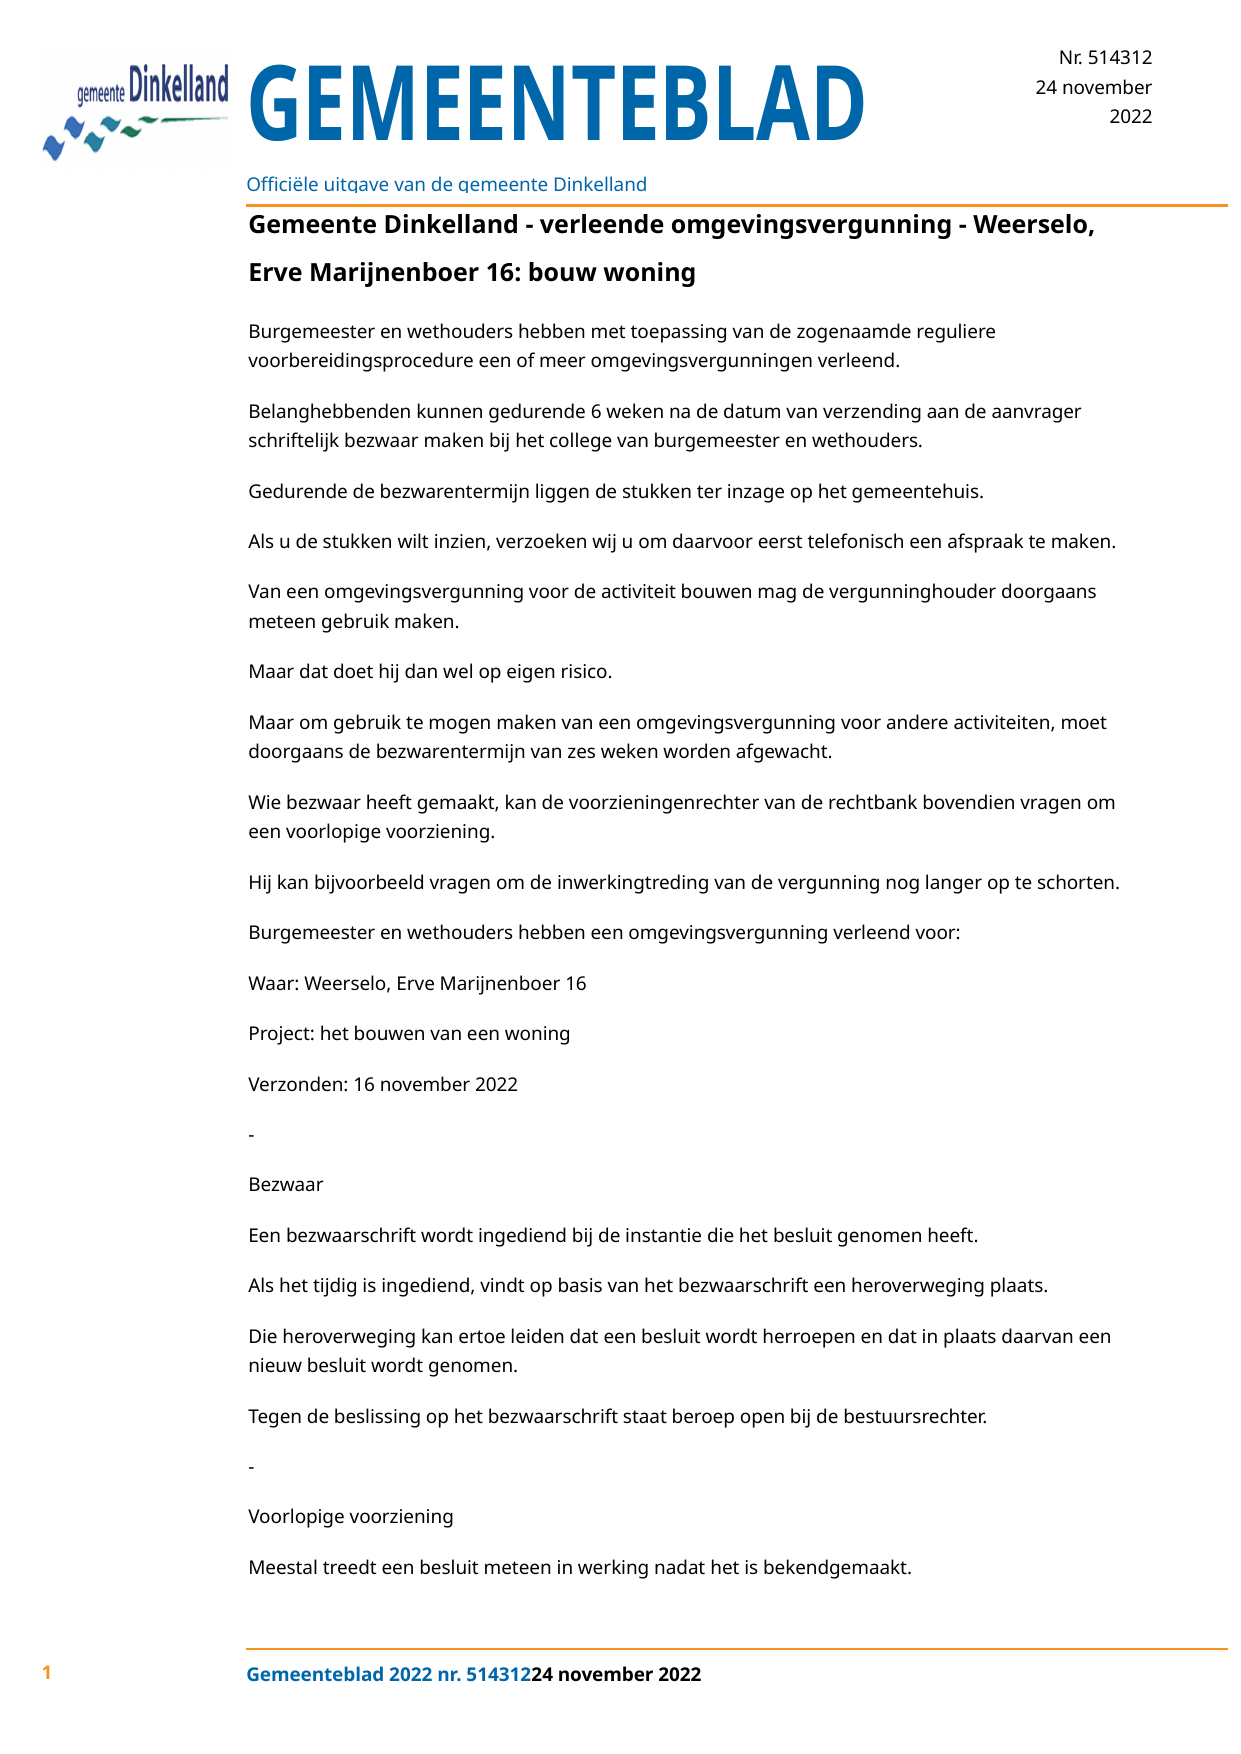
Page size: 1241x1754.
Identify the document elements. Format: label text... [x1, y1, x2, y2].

picture [41, 47, 231, 172]
text Hij kan bijvoorbeeld vragen om de inwerkingtreding van de vergunning nog langer op te schorten. [248, 869, 1152, 895]
text Belanghebbenden kunnen gedurende 6 weken na de datum van verzending aan de aanvrager schriftelijk bezwaar maken bij het college van burgemeester en wethouders. [248, 398, 1152, 453]
text Project: het bouwen van een woning [248, 1020, 1152, 1046]
text Maar dat doet hij dan wel op eigen risico. [248, 659, 1152, 684]
text Gedurende de bezwarentermijn liggen de stukken ter inzage op het gemeentehuis. [248, 478, 1152, 504]
text Burgemeester en wethouders hebben met toepassing van de zogenaamde reguliere voorbereidingsprocedure een of meer omgevingsvergunningen verleend. [248, 318, 1152, 373]
text Burgemeester en wethouders hebben een omgevingsvergunning verleend voor: [248, 919, 1152, 945]
text Van een omgevingsvergunning voor de activiteit bouwen mag de vergunninghouder doorgaans meteen gebruik maken. [248, 579, 1152, 634]
text Voorlopige voorziening [248, 1504, 1152, 1529]
text Die heroverweging kan ertoe leiden dat een besluit wordt herroepen en dat in plaats daarvan een nieuw besluit wordt genomen. [248, 1323, 1152, 1378]
text Verzonden: 16 november 2022 [248, 1071, 1152, 1097]
text Wie bezwaar heeft gemaakt, kan de voorzieningenrechter van de rechtbank bovendien vragen om een voorlopige voorziening. [248, 789, 1152, 844]
text - [248, 1453, 1152, 1479]
text Bezwaar [248, 1172, 1152, 1197]
text Maar om gebruik te mogen maken van een omgevingsvergunning voor andere activiteiten, moet doorgaans de bezwarentermijn van zes weken worden afgewacht. [248, 709, 1152, 764]
text Meestal treedt een besluit meteen in werking nadat het is bekendgemaakt. [248, 1554, 1152, 1580]
text Als het tijdig is ingediend, vindt op basis van het bezwaarschrift een heroverweging plaats. [248, 1272, 1152, 1298]
text - [248, 1121, 1152, 1147]
text Een bezwaarschrift wordt ingediend bij de instantie die het besluit genomen heeft. [248, 1222, 1152, 1248]
text Als u de stukken wilt inzien, verzoeken wij u om daarvoor eerst telefonisch een afspraak te maken. [248, 528, 1152, 554]
text Tegen de beslissing op het bezwaarschrift staat beroep open bij de bestuursrechter. [248, 1403, 1152, 1429]
text Gemeente Dinkelland - verleende omgevingsvergunning - Weerselo, Erve Marijnenboer 16: bouw woning [248, 207, 1152, 288]
text Waar: Weerselo, Erve Marijnenboer 16 [248, 970, 1152, 996]
